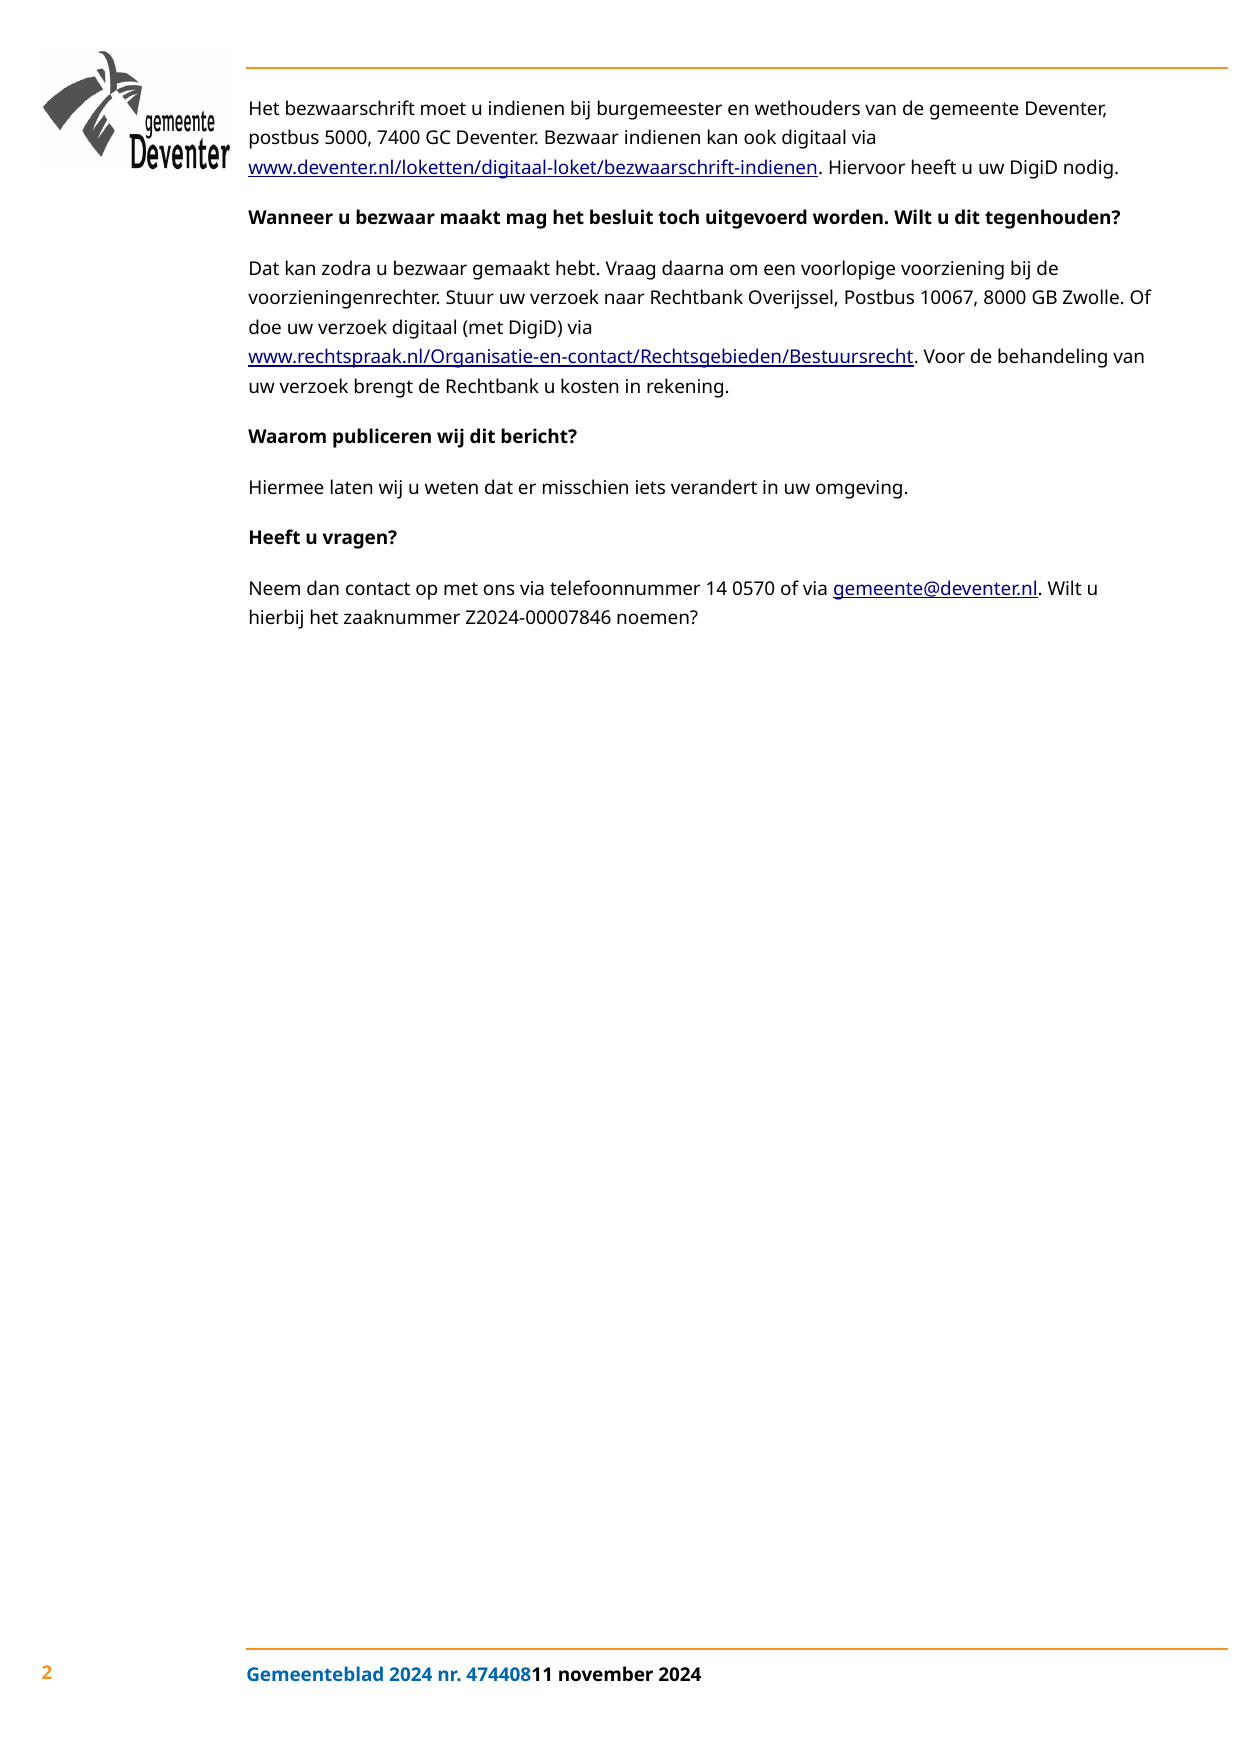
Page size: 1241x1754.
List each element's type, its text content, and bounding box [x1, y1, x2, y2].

picture [41, 47, 231, 172]
text Waarom publiceren wij dit bericht? [248, 423, 1152, 449]
text Het bezwaarschrift moet u indienen bij burgemeester en wethouders van de gemeente Deventer, postbus 5000, 7400 GC Deventer. Bezwaar indienen kan ook digitaal via www.deventer.nl/loketten/digitaal-loket/bezwaarschrift-indienen. Hiervoor heeft u uw DigiD nodig. [248, 95, 1152, 180]
text Dat kan zodra u bezwaar gemaakt hebt. Vraag daarna om een voorlopige voorziening bij de voorzieningenrechter. Stuur uw verzoek naar Rechtbank Overijssel, Postbus 10067, 8000 GB Zwolle. Of doe uw verzoek digitaal (met DigiD) via www.rechtspraak.nl/Organisatie-en-contact/Rechtsgebieden/Bestuursrecht. Voor de behandeling van uw verzoek brengt de Rechtbank u kosten in rekening. [248, 255, 1152, 399]
text Wanneer u bezwaar maakt mag het besluit toch uitgevoerd worden. Wilt u dit tegenhouden? [248, 204, 1152, 230]
text Heeft u vragen? [248, 524, 1152, 550]
text Hiermee laten wij u weten dat er misschien iets verandert in uw omgeving. [248, 474, 1152, 500]
text Neem dan contact op met ons via telefoonnummer 14 0570 of via gemeente@deventer.nl. Wilt u hierbij het zaaknummer Z2024-00007846 noemen? [248, 575, 1152, 630]
